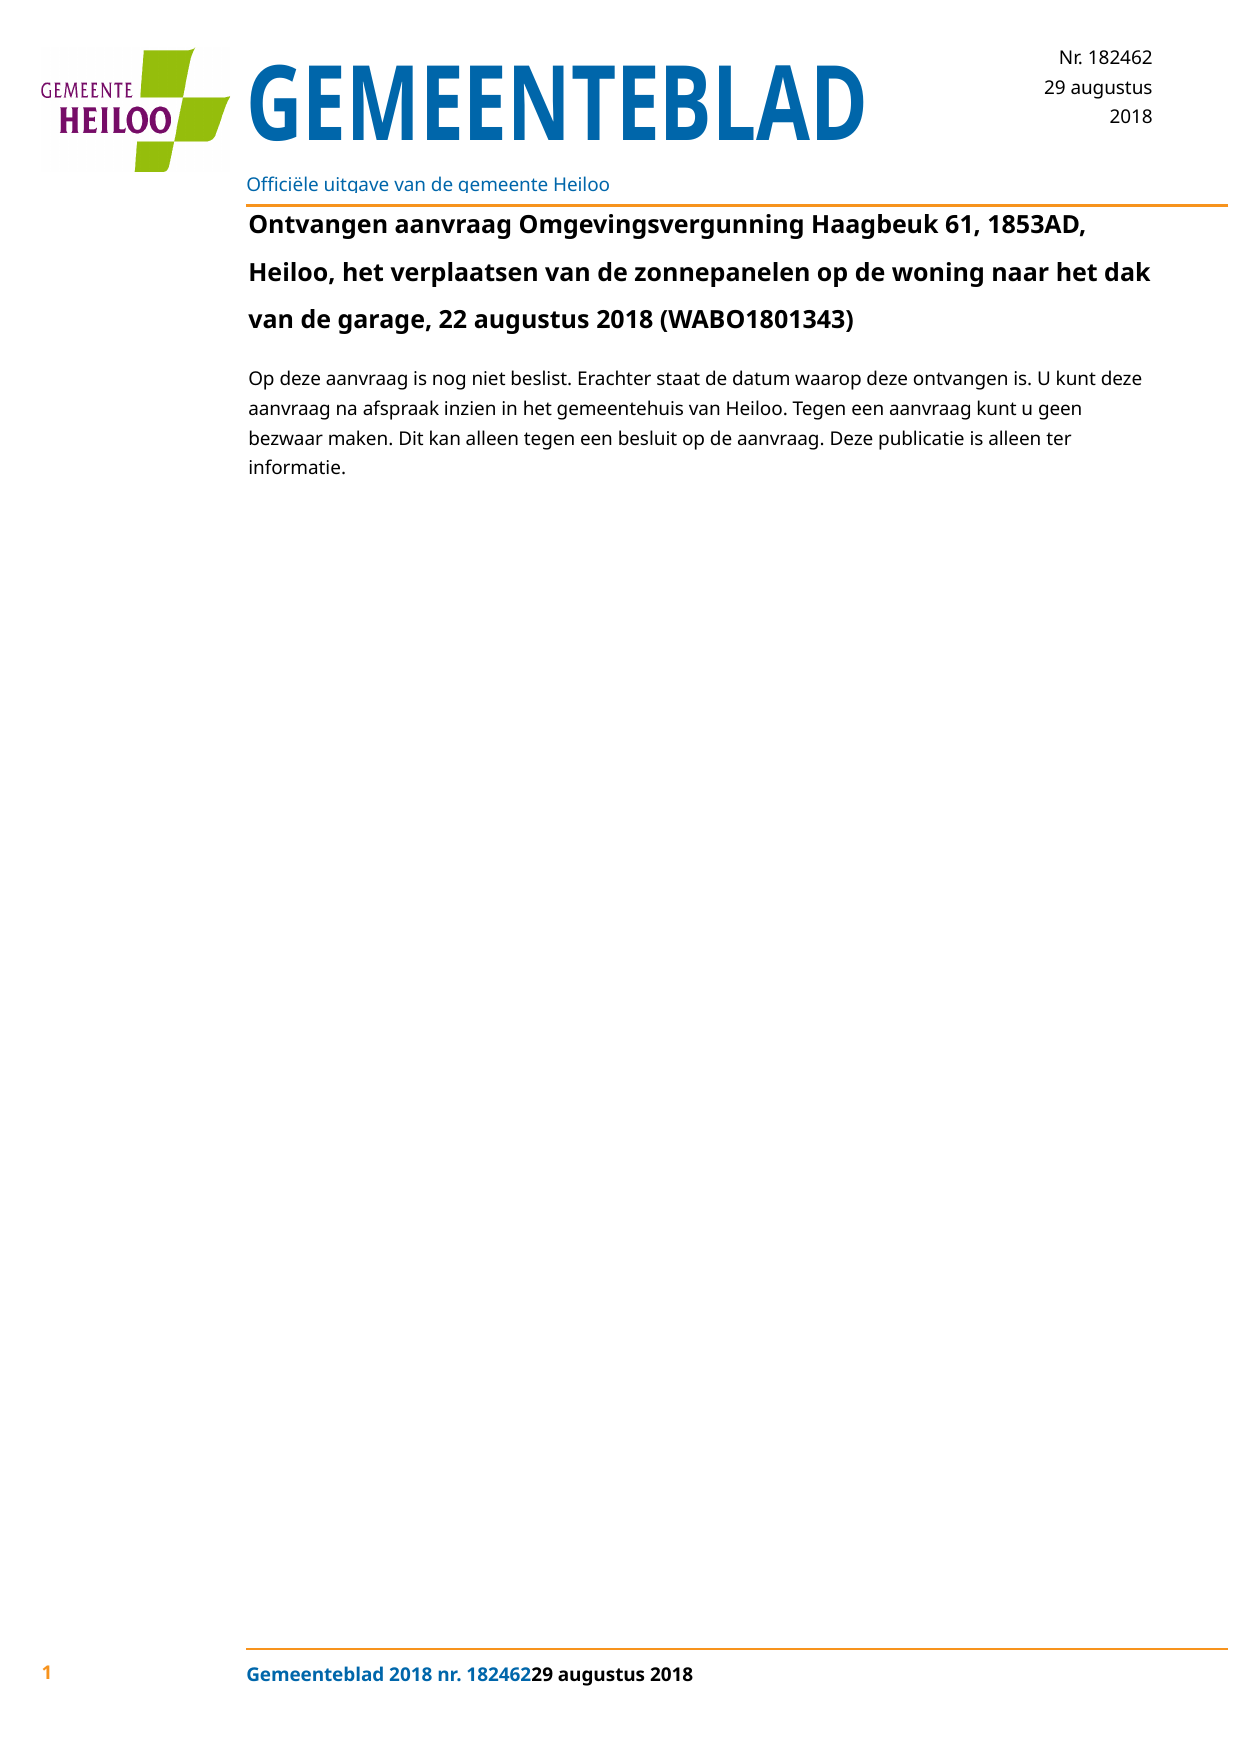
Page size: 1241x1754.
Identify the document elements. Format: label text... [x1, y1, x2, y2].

picture [41, 47, 231, 172]
text Op deze aanvraag is nog niet beslist. Erachter staat de datum waarop deze ontvangen is. U kunt deze aanvraag na afspraak inzien in het gemeentehuis van Heiloo. Tegen een aanvraag kunt u geen bezwaar maken. Dit kan alleen tegen een besluit op de aanvraag. Deze publicatie is alleen ter informatie. [248, 366, 1152, 480]
text Ontvangen aanvraag Omgevingsvergunning Haagbeuk 61, 1853AD, Heiloo, het verplaatsen van de zonnepanelen op de woning naar het dak van de garage, 22 augustus 2018 (WABO1801343) [248, 207, 1152, 336]
